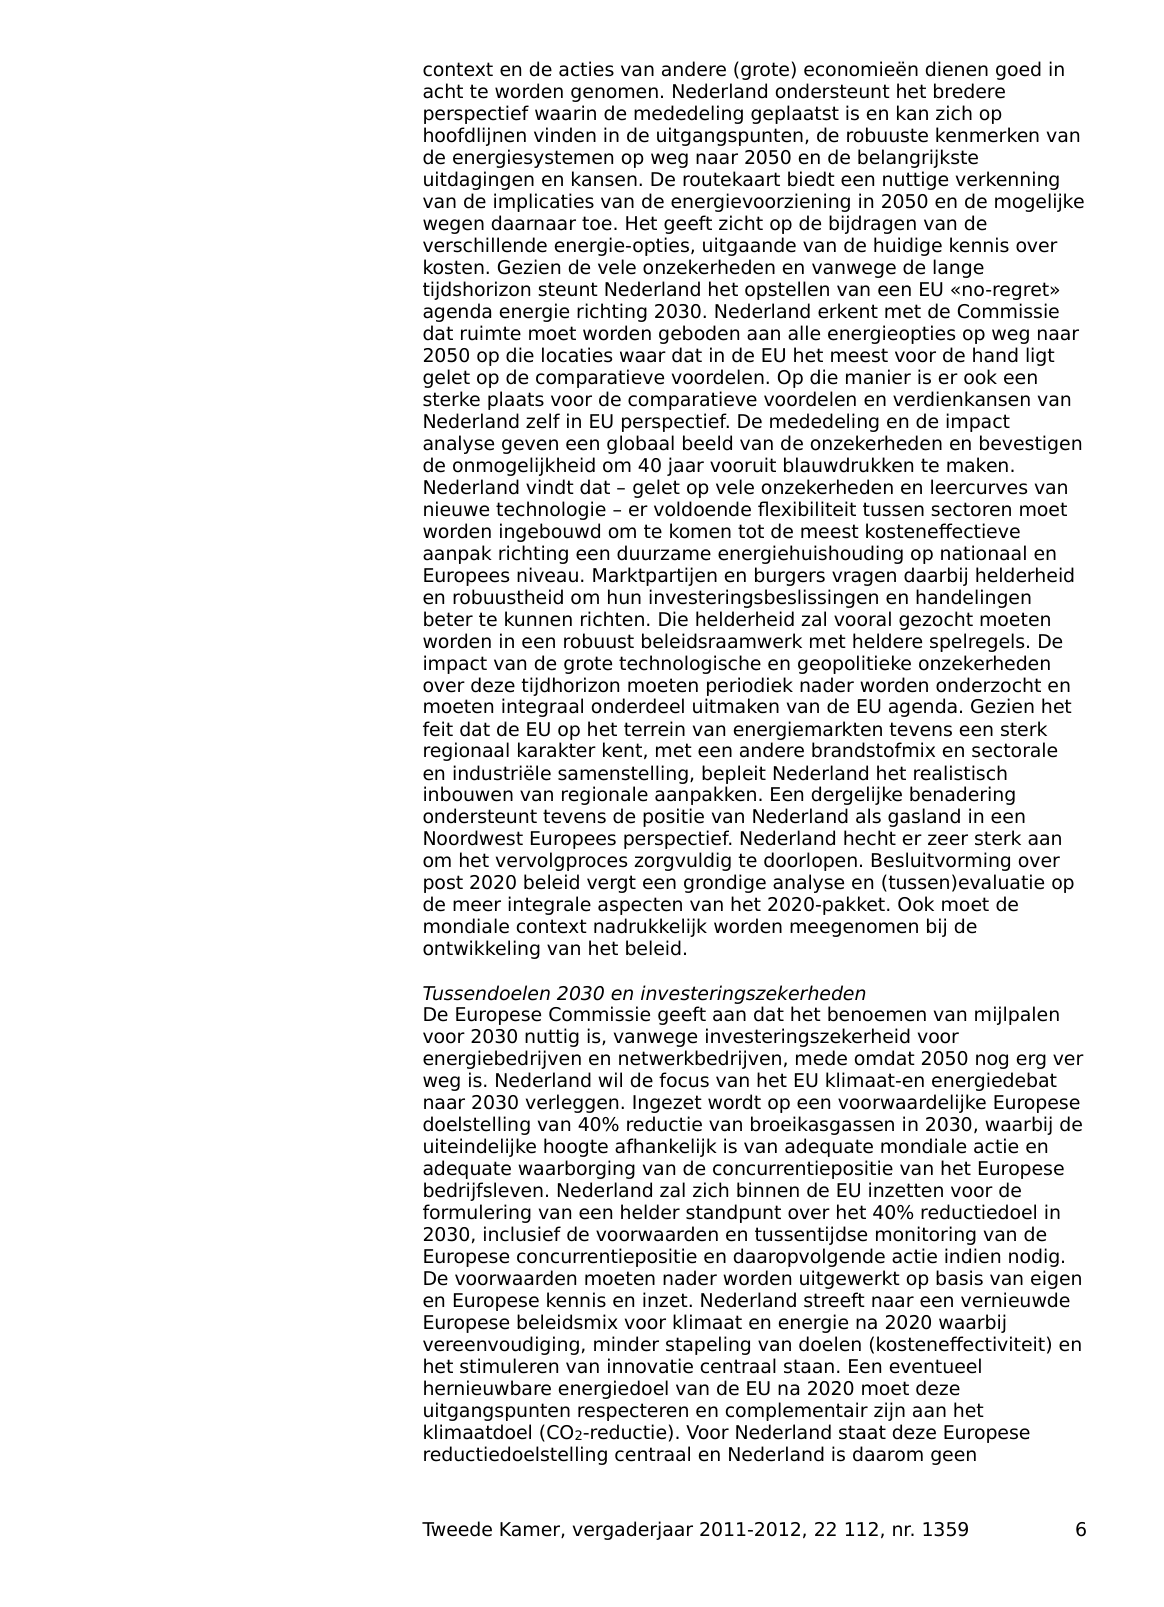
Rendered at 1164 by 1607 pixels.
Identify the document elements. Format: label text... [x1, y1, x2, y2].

text context en de acties van andere (grote) economieën dienen goed in acht te worden genomen. Nederland ondersteunt het bredere perspectief waarin de mededeling geplaatst is en kan zich op hoofdlijnen vinden in de uitgangspunten, de robuuste kenmerken van de energiesystemen op weg naar 2050 en de belangrijkste uitdagingen en kansen. De routekaart biedt een nuttige verkenning van de implicaties van de energievoorziening in 2050 en de mogelijke wegen daarnaar toe. Het geeft zicht op de bijdragen van de verschillende energie-opties, uitgaande van de huidige kennis over kosten. Gezien de vele onzekerheden en vanwege de lange tijdshorizon steunt Nederland het opstellen van een EU «no-regret» agenda energie richting 2030. Nederland erkent met de Commissie dat ruimte moet worden geboden aan alle energieopties op weg naar 2050 op die locaties waar dat in de EU het meest voor de hand ligt gelet op de comparatieve voordelen. Op die manier is er ook een sterke plaats voor de comparatieve voordelen en verdienkansen van Nederland zelf in EU perspectief. De mededeling en de impact analyse geven een globaal beeld van de onzekerheden en bevestigen de onmogelijkheid om 40 jaar vooruit blauwdrukken te maken. Nederland vindt dat – gelet op vele onzekerheden en leercurves van nieuwe technologie – er voldoende flexibiliteit tussen sectoren moet worden ingebouwd om te komen tot de meest kosteneffectieve aanpak richting een duurzame energiehuishouding op nationaal en Europees niveau. Marktpartijen en burgers vragen daarbij helderheid en robuustheid om hun investeringsbeslissingen en handelingen beter te kunnen richten. Die helderheid zal vooral gezocht moeten worden in een robuust beleidsraamwerk met heldere spelregels. De impact van de grote technologische en geopolitieke onzekerheden over deze tijdhorizon moeten periodiek nader worden onderzocht en moeten integraal onderdeel uitmaken van de EU agenda. Gezien het feit dat de EU op het terrein van energiemarkten tevens een sterk regionaal karakter kent, met een andere brandstofmix en sectorale en industriële samenstelling, bepleit Nederland het realistisch inbouwen van regionale aanpakken. Een dergelijke benadering ondersteunt tevens de positie van Nederland als gasland in een Noordwest Europees perspectief. Nederland hecht er zeer sterk aan om het vervolgproces zorgvuldig te doorlopen. Besluitvorming over post 2020 beleid vergt een grondige analyse en (tussen)evaluatie op de meer integrale aspecten van het 2020-pakket. Ook moet de mondiale context nadrukkelijk worden meegenomen bij de ontwikkeling van het beleid. [422, 59, 1087, 960]
text De Europese Commissie geeft aan dat het benoemen van mijlpalen voor 2030 nuttig is, vanwege investeringszekerheid voor energiebedrijven en netwerkbedrijven, mede omdat 2050 nog erg ver weg is. Nederland wil de focus van het EU klimaat-en energiedebat naar 2030 verleggen. Ingezet wordt op een voorwaardelijke Europese doelstelling van 40% reductie van broeikasgassen in 2030, waarbij de uiteindelijke hoogte afhankelijk is van adequate mondiale actie en adequate waarborging van de concurrentiepositie van het Europese bedrijfsleven. Nederland zal zich binnen de EU inzetten voor de formulering van een helder standpunt over het 40% reductiedoel in 2030, inclusief de voorwaarden en tussentijdse monitoring van de Europese concurrentiepositie en daaropvolgende actie indien nodig. De voorwaarden moeten nader worden uitgewerkt op basis van eigen en Europese kennis en inzet. Nederland streeft naar een vernieuwde Europese beleidsmix voor klimaat en energie na 2020 waarbij vereenvoudiging, minder stapeling van doelen (kosteneffectiviteit) en het stimuleren van innovatie centraal staan. Een eventueel hernieuwbare energiedoel van de EU na 2020 moet deze uitgangspunten respecteren en complementair zijn aan het klimaatdoel (CO2-reductie). Voor Nederland staat deze Europese reductiedoelstelling centraal en Nederland is daarom geen [422, 1004, 1087, 1466]
subtitle Tussendoelen 2030 en investeringszekerheden [422, 982, 1087, 1004]
